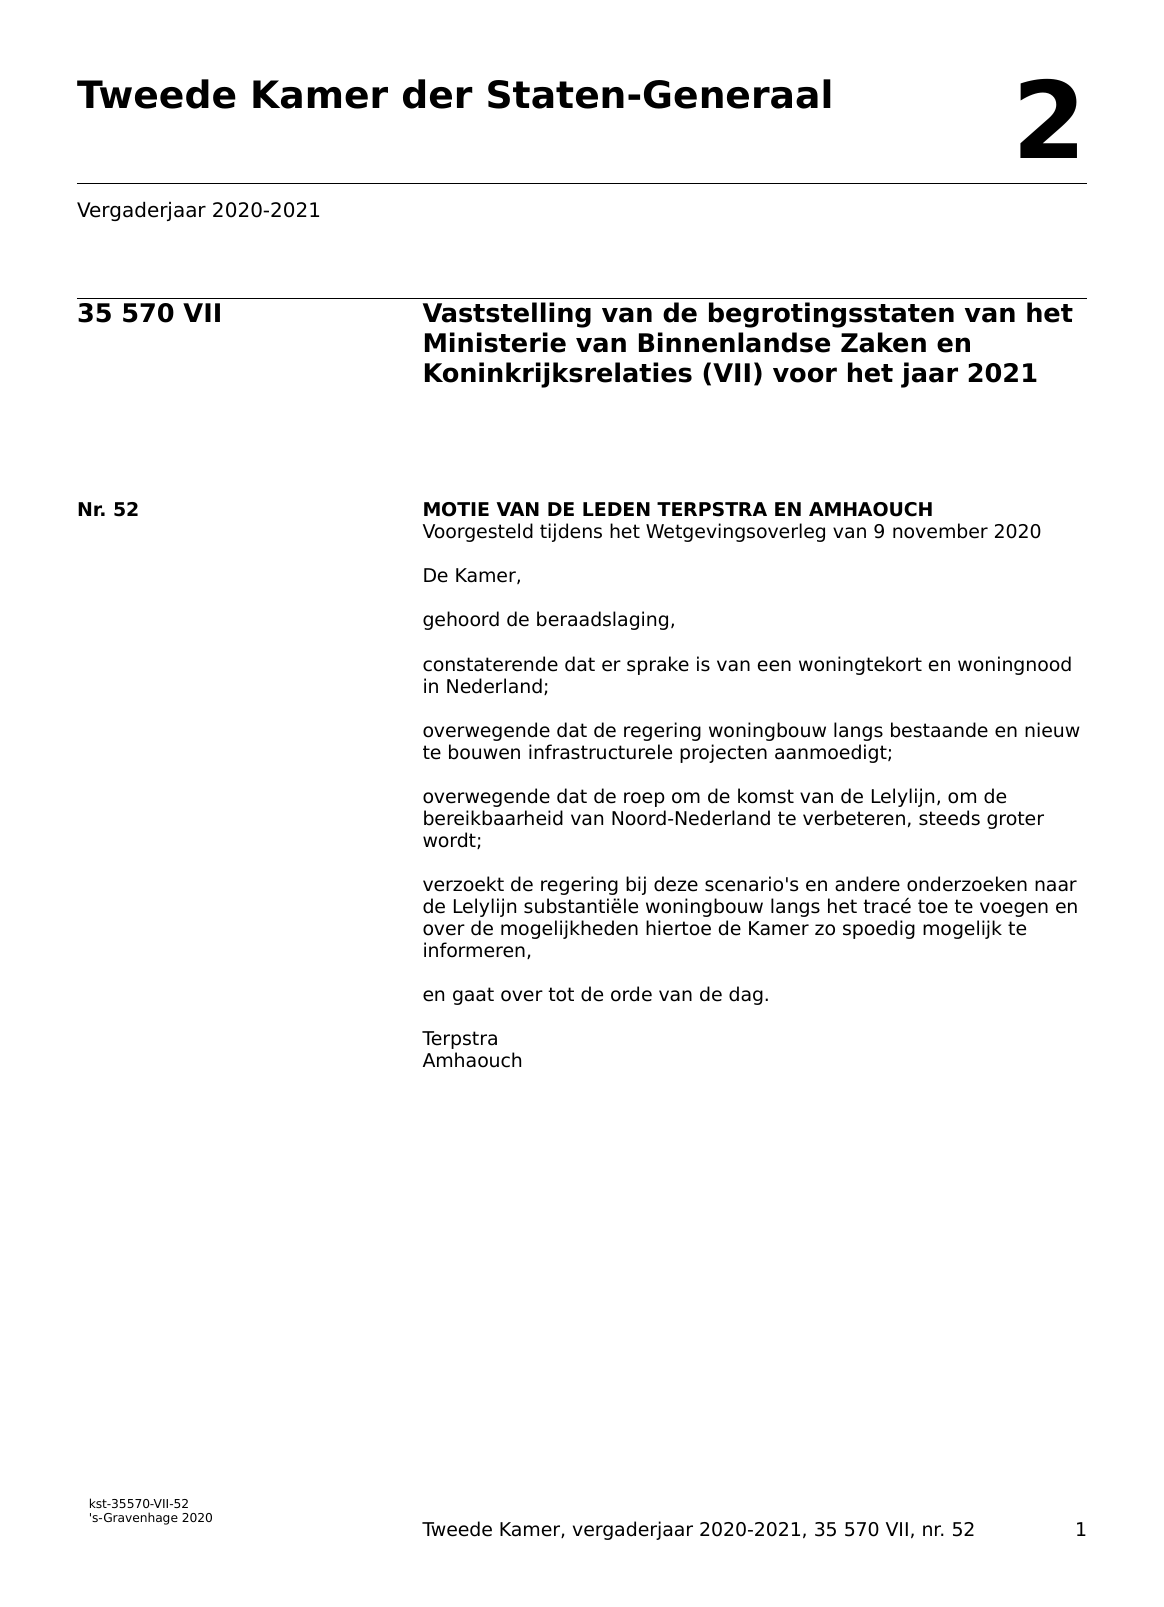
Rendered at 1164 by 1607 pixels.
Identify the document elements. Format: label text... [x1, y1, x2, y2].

table_cell Vergaderjaar 2020-2021 [77, 184, 1087, 298]
text 's-Gravenhage 2020 [88, 1511, 323, 1525]
table_header Tweede Kamer der Staten-Generaal [77, 59, 886, 183]
subtitle 35 570 VII Vaststelling van de begrotingsstaten van het Ministerie van Binnenlandse Zaken en Koninkrijksrelaties (VII) voor het jaar 2021 [77, 299, 1087, 388]
text kst-35570-VII-52 [88, 1497, 323, 1511]
text Amhaouch [422, 1050, 1087, 1072]
text overwegende dat de regering woningbouw langs bestaande en nieuw te bouwen infrastructurele projecten aanmoedigt; [422, 720, 1087, 764]
text De Kamer, [422, 565, 1087, 587]
text Terpstra [422, 1028, 1087, 1050]
text en gaat over tot de orde van de dag. [422, 984, 1087, 1006]
text constaterende dat er sprake is van een woningtekort en woningnood in Nederland; [422, 653, 1087, 697]
subtitle Nr. 52 MOTIE VAN DE LEDEN TERPSTRA EN AMHAOUCH [77, 499, 1087, 521]
text Voorgesteld tijdens het Wetgevingsoverleg van 9 november 2020 [422, 521, 1087, 543]
text gehoord de beraadslaging, [422, 609, 1087, 631]
text verzoekt de regering bij deze scenario's en andere onderzoeken naar de Lelylijn substantiële woningbouw langs het tracé toe te voegen en over de mogelijkheden hiertoe de Kamer zo spoedig mogelijk te informeren, [422, 874, 1087, 962]
text overwegende dat de roep om de komst van de Lelylijn, om de bereikbaarheid van Noord-Nederland te verbeteren, steeds groter wordt; [422, 786, 1087, 852]
table_header 2 [886, 59, 1087, 183]
